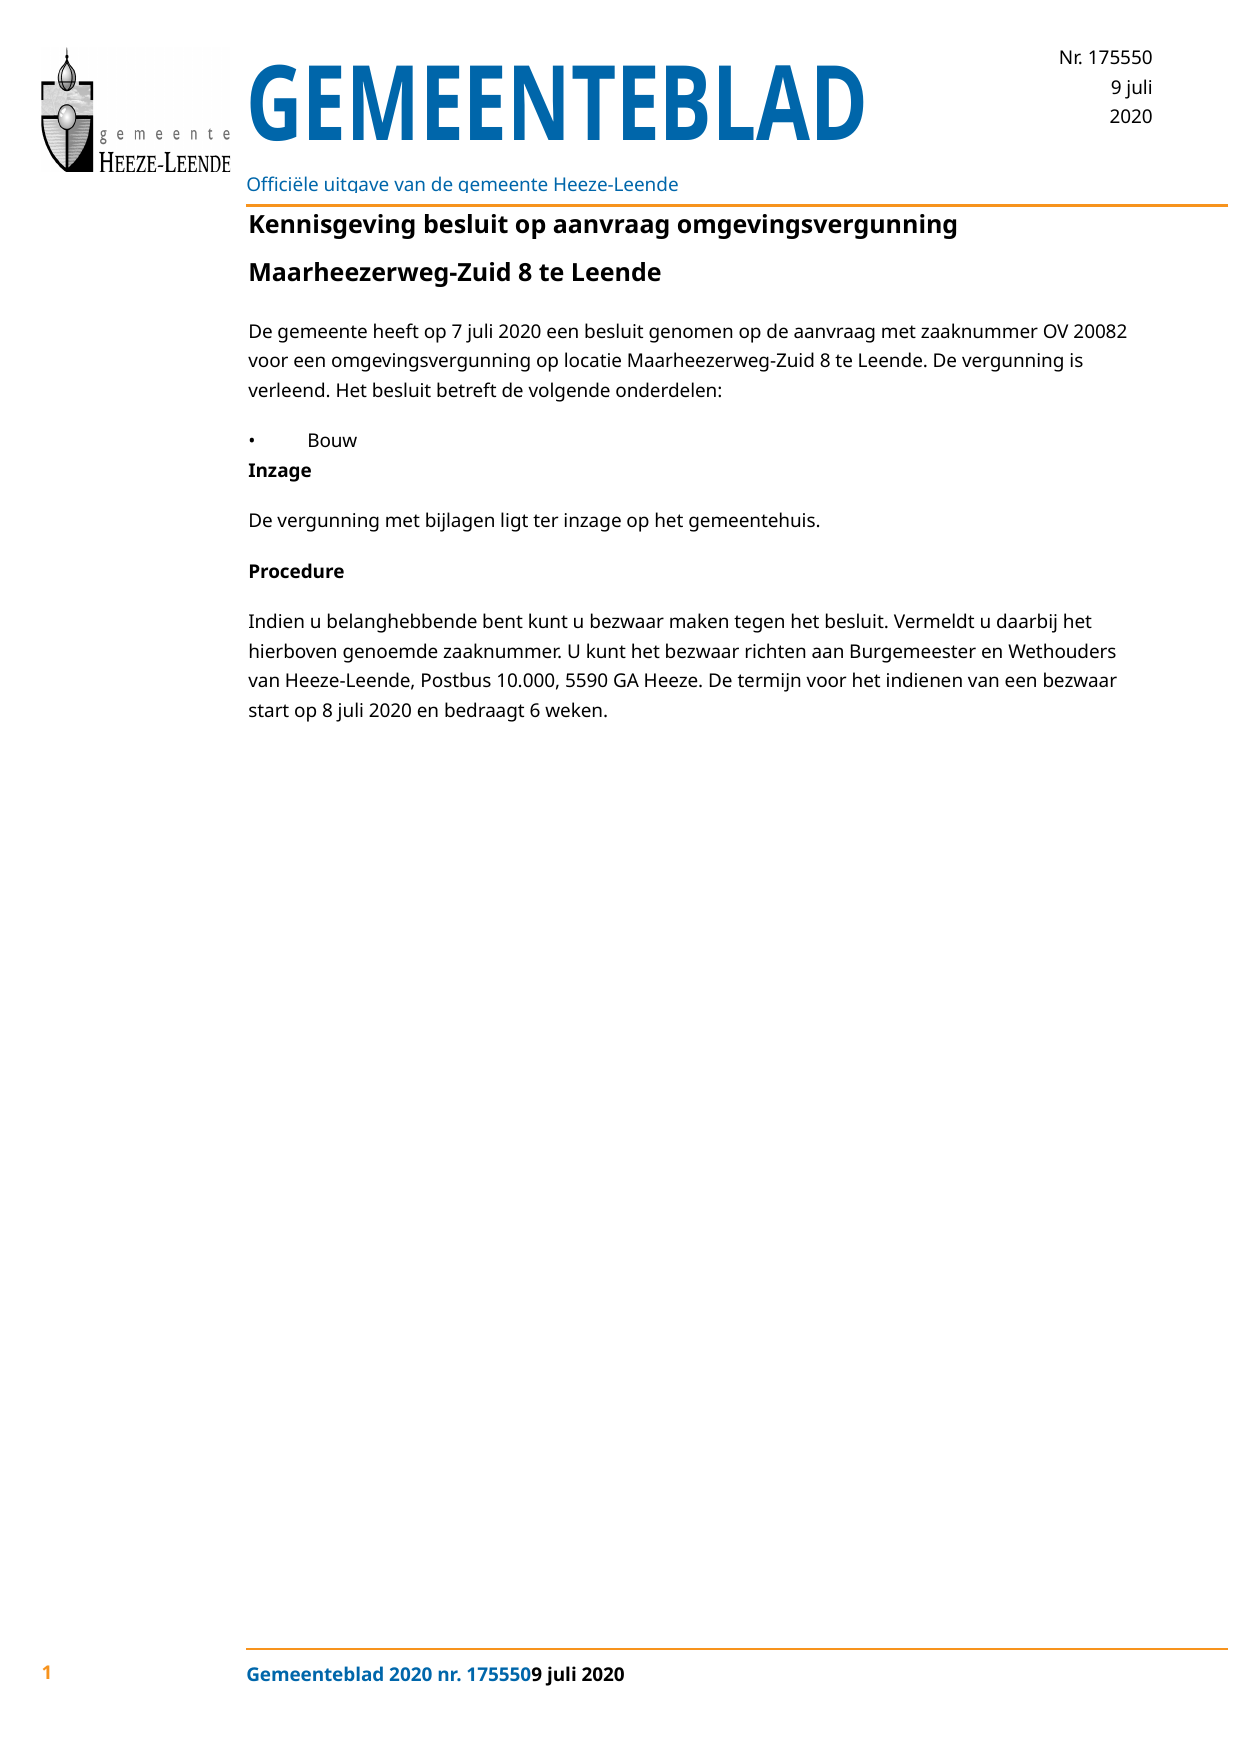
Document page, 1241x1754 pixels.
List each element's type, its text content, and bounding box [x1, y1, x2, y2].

list Bouw [248, 427, 1152, 453]
text Kennisgeving besluit op aanvraag omgevingsvergunning Maarheezerweg-Zuid 8 te Leende [248, 207, 1152, 288]
text Procedure [248, 558, 1152, 584]
text Inzage [248, 457, 1152, 483]
picture [41, 47, 231, 172]
text De vergunning met bijlagen ligt ter inzage op het gemeentehuis. [248, 507, 1152, 533]
text Indien u belanghebbende bent kunt u bezwaar maken tegen het besluit. Vermeldt u daarbij het hierboven genoemde zaaknummer. U kunt het bezwaar richten aan Burgemeester en Wethouders van Heeze-Leende, Postbus 10.000, 5590 GA Heeze. De termijn voor het indienen van een bezwaar start op 8 juli 2020 en bedraagt 6 weken. [248, 608, 1152, 723]
text De gemeente heeft op 7 juli 2020 een besluit genomen op de aanvraag met zaaknummer OV 20082 voor een omgevingsvergunning op locatie Maarheezerweg-Zuid 8 te Leende. De vergunning is verleend. Het besluit betreft de volgende onderdelen: [248, 318, 1152, 403]
